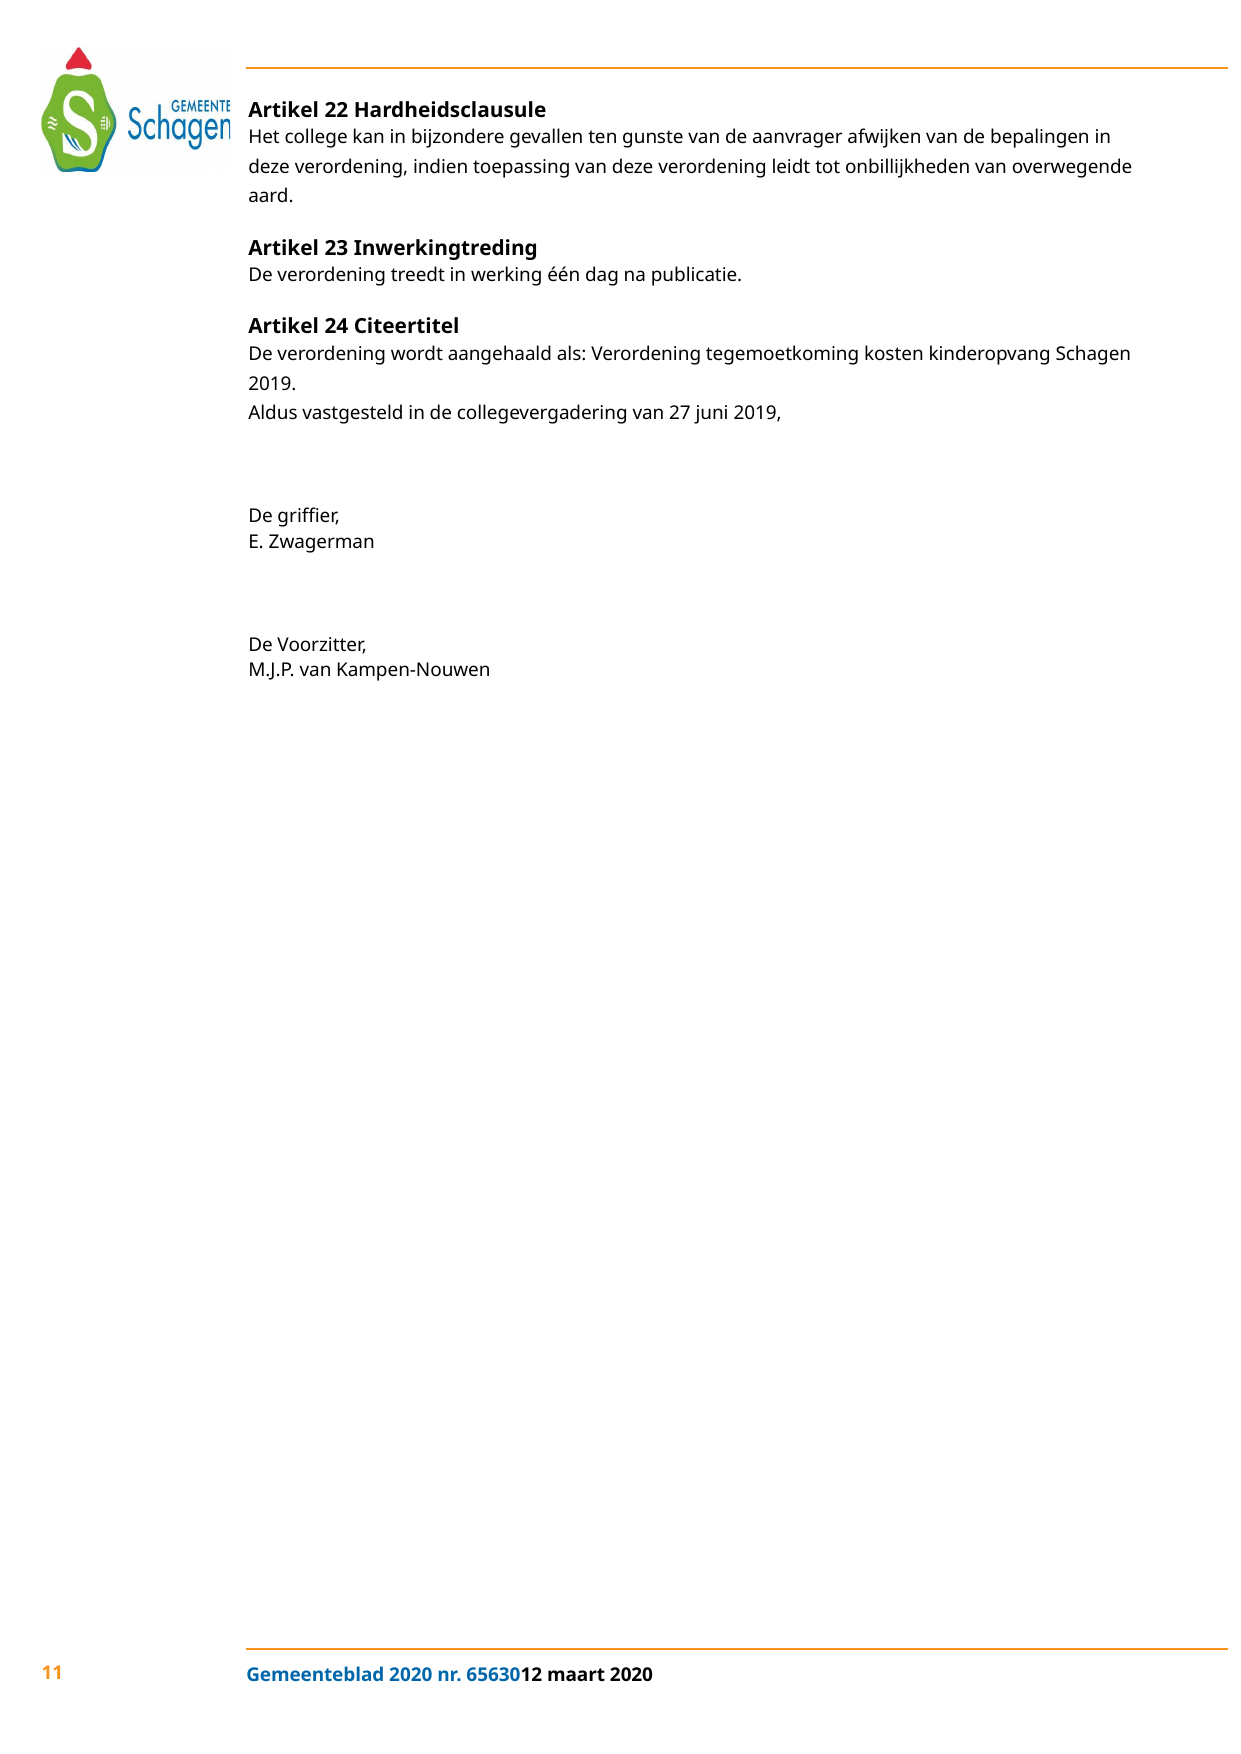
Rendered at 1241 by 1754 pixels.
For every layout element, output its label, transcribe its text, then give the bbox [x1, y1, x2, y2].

text De verordening wordt aangehaald als: Verordening tegemoetkoming kosten kinderopvang Schagen 2019. [248, 340, 1152, 395]
text De Voorzitter, [248, 631, 1152, 657]
text E. Zwagerman [248, 528, 1152, 554]
text Artikel 24 Citeertitel [248, 312, 1152, 340]
text De verordening treedt in werking één dag na publicatie. [248, 261, 1152, 287]
text M.J.P. van Kampen-Nouwen [248, 657, 1152, 682]
text Artikel 23 Inwerkingtreding [248, 233, 1152, 261]
picture [41, 47, 231, 172]
text De griffier, [248, 502, 1152, 528]
text Het college kan in bijzondere gevallen ten gunste van de aanvrager afwijken van de bepalingen in deze verordening, indien toepassing van deze verordening leidt tot onbillijkheden van overwegende aard. [248, 123, 1152, 208]
text Aldus vastgesteld in de collegevergadering van 27 juni 2019, [248, 399, 1152, 425]
text Artikel 22 Hardheidsclausule [248, 95, 1152, 123]
